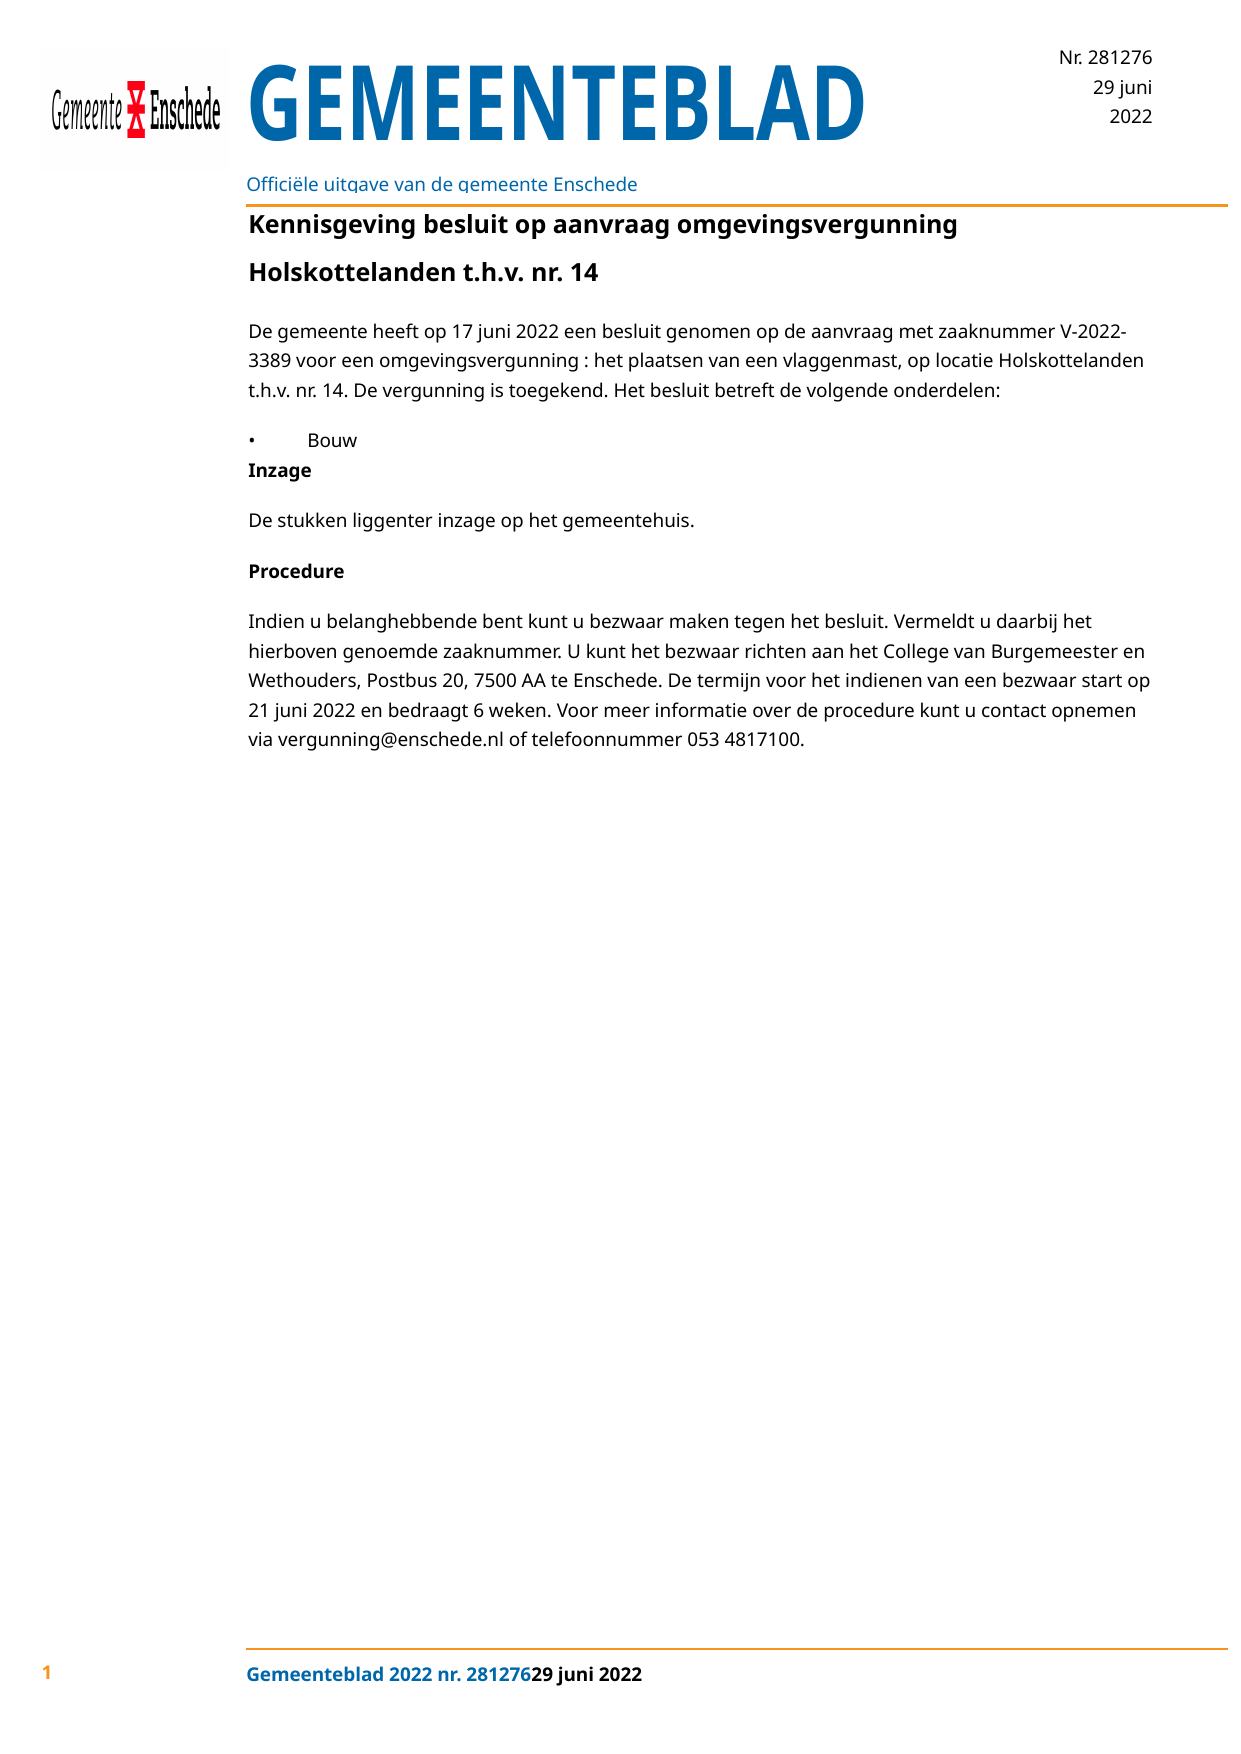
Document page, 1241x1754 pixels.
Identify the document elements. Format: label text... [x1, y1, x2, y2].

text Inzage [248, 457, 1152, 483]
text Kennisgeving besluit op aanvraag omgevingsvergunning Holskottelanden t.h.v. nr. 14 [248, 207, 1152, 288]
text Procedure [248, 558, 1152, 584]
picture [41, 47, 231, 172]
text De gemeente heeft op 17 juni 2022 een besluit genomen op de aanvraag met zaaknummer V-2022-3389 voor een omgevingsvergunning : het plaatsen van een vlaggenmast, op locatie Holskottelanden t.h.v. nr. 14. De vergunning is toegekend. Het besluit betreft de volgende onderdelen: [248, 318, 1152, 403]
list Bouw [248, 427, 1152, 453]
text De stukken liggenter inzage op het gemeentehuis. [248, 507, 1152, 533]
text Indien u belanghebbende bent kunt u bezwaar maken tegen het besluit. Vermeldt u daarbij het hierboven genoemde zaaknummer. U kunt het bezwaar richten aan het College van Burgemees­ter en Wethouders, Postbus 20, 7500 AA te Enschede. De termijn voor het indienen van een bezwaar start op 21 juni 2022 en bedraagt 6 weken. Voor meer informatie over de procedure kunt u contact opnemen via vergunning@enschede.nl of telefoonnummer 053 4817100. [248, 608, 1152, 752]
